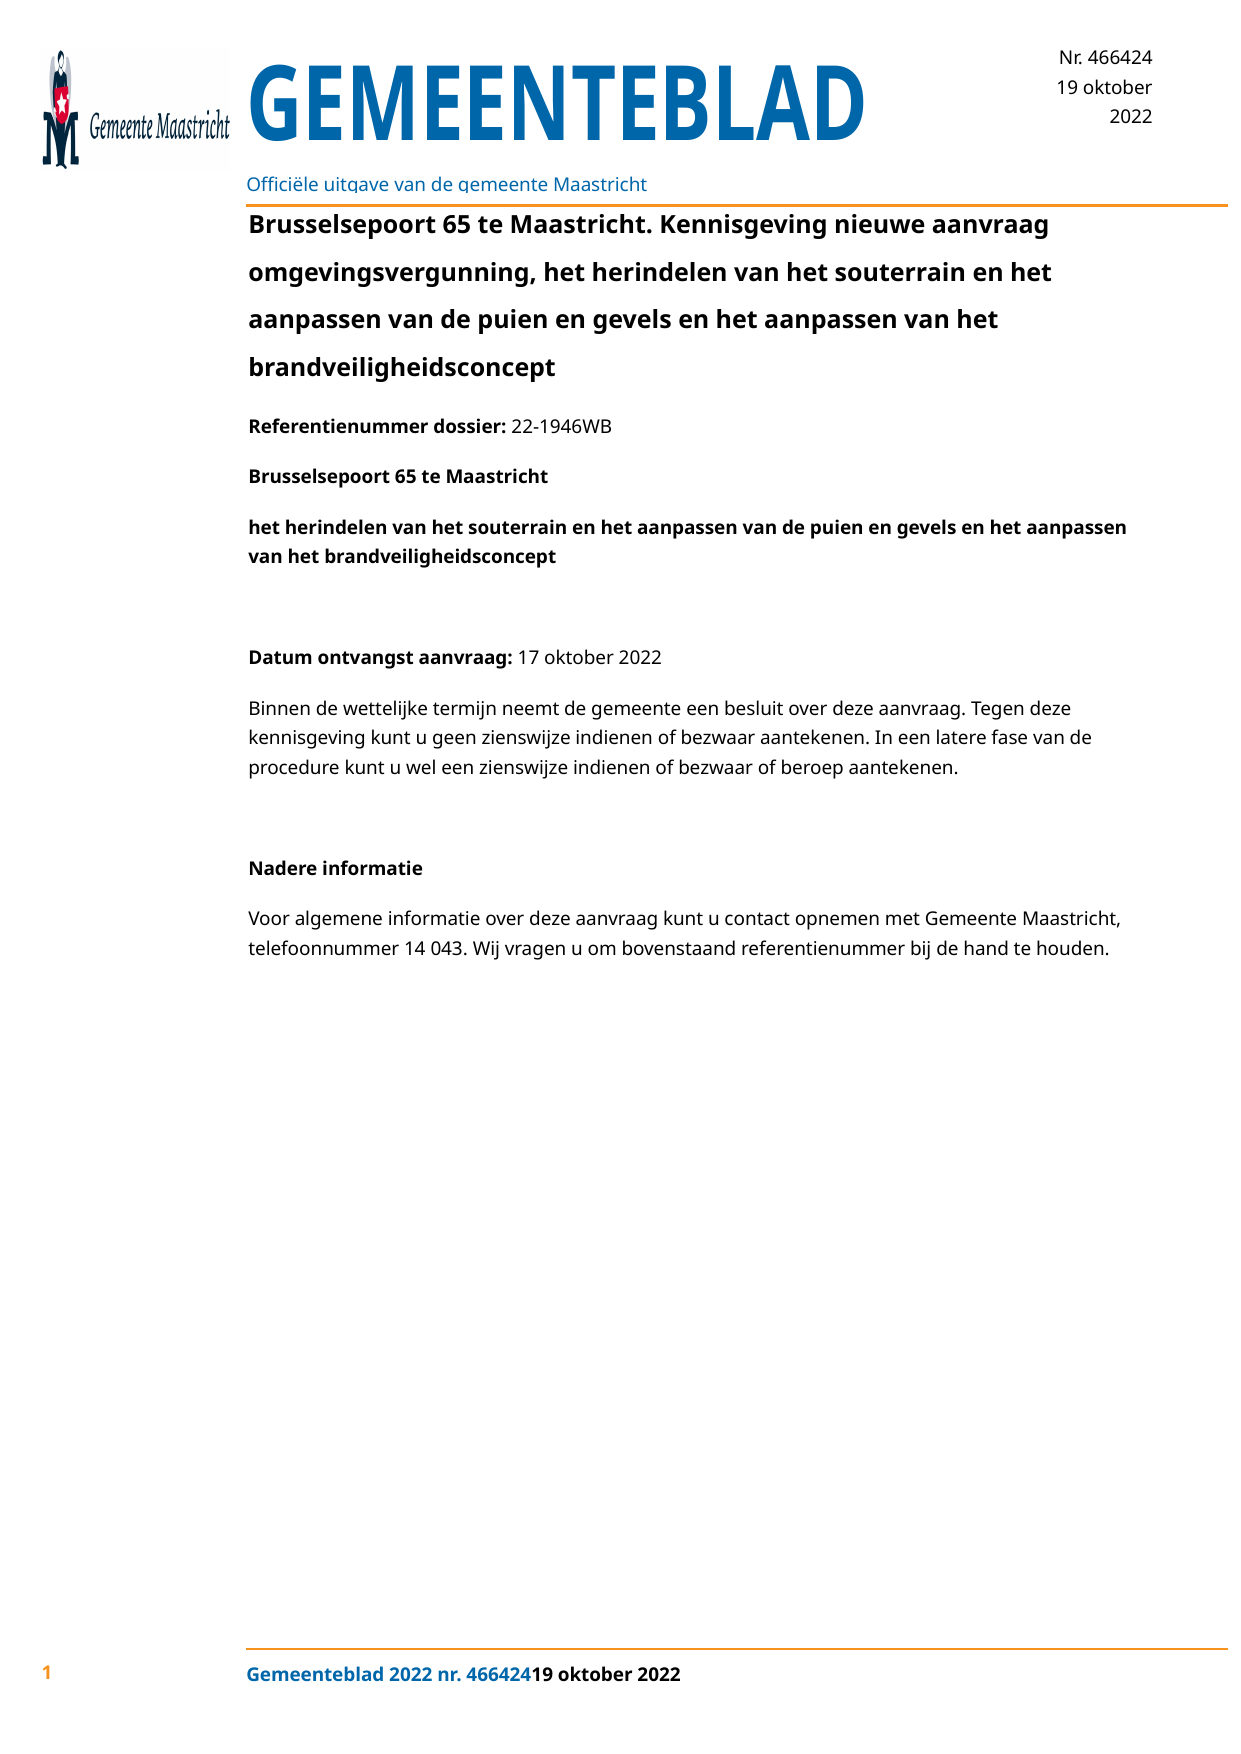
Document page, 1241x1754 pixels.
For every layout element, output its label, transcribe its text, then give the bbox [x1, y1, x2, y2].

picture [41, 47, 231, 172]
text Nadere informatie [248, 855, 1152, 881]
text Binnen de wettelijke termijn neemt de gemeente een besluit over deze aanvraag. Tegen deze kennisgeving kunt u geen zienswijze indienen of bezwaar aantekenen. In een latere fase van de procedure kunt u wel een zienswijze indienen of bezwaar of beroep aantekenen. [248, 695, 1152, 780]
text Brusselsepoort 65 te Maastricht. Kennisgeving nieuwe aanvraag omgevingsvergunning, het herindelen van het souterrain en het aanpassen van de puien en gevels en het aanpassen van het brandveiligheidsconcept [248, 207, 1152, 384]
text Referentienummer dossier: 22-1946WB [248, 413, 1152, 439]
text Datum ontvangst aanvraag: 17 oktober 2022 [248, 644, 1152, 670]
text Voor algemene informatie over deze aanvraag kunt u contact opnemen met Gemeente Maastricht, telefoonnummer 14 043. Wij vragen u om bovenstaand referentienummer bij de hand te houden. [248, 905, 1152, 961]
text het herindelen van het souterrain en het aanpassen van de puien en gevels en het aanpassen van het brandveiligheidsconcept [248, 514, 1152, 569]
text Brusselsepoort 65 te Maastricht [248, 463, 1152, 489]
